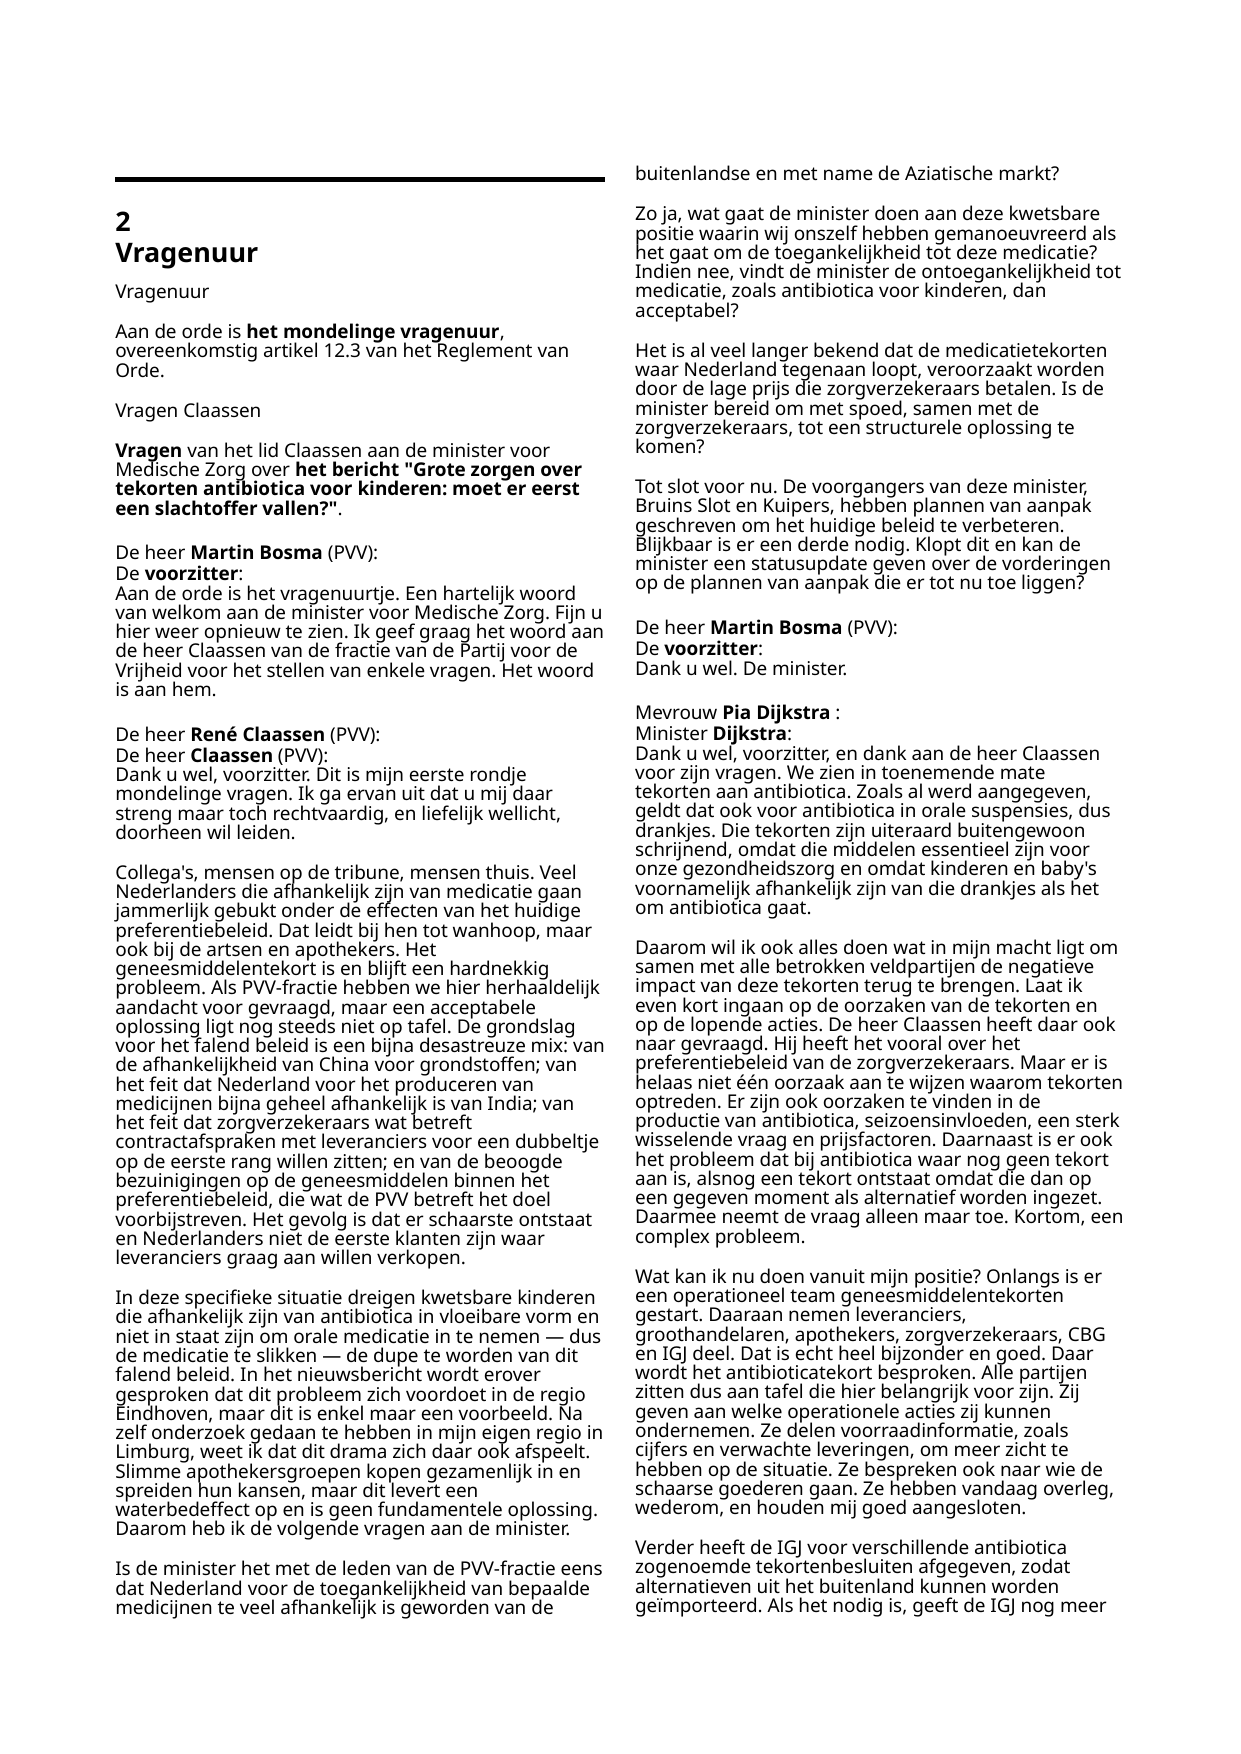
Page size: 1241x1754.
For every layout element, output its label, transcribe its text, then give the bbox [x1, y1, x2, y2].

text In deze specifieke situatie dreigen kwetsbare kinderen die afhankelijk zijn van antibiotica in vloeibare vorm en niet in staat zijn om orale medicatie in te nemen — dus de medicatie te slikken — de dupe te worden van dit falend beleid. In het nieuwsbericht wordt erover gesproken dat dit probleem zich voordoet in de regio Eindhoven, maar dit is enkel maar een voorbeeld. Na zelf onderzoek gedaan te hebben in mijn eigen regio in Limburg, weet ik dat dit drama zich daar ook afspeelt. Slimme apothekersgroepen kopen gezamenlijk in en spreiden hun kansen, maar dit levert een waterbedeffect op en is geen fundamentele oplossing. Daarom heb ik de volgende vragen aan de minister. [115, 1289, 605, 1540]
text Vragen van het lid Claassen aan de minister voor Medische Zorg over het bericht "Grote zorgen over tekorten antibiotica voor kinderen: moet er eerst een slachtoffer vallen?". [115, 442, 605, 519]
text De heer Martin Bosma (PVV): [635, 614, 1125, 640]
text 2 [115, 203, 605, 239]
text De heer Claassen (PVV): [115, 747, 605, 766]
text Tot slot voor nu. De voorgangers van deze minister, Bruins Slot en Kuipers, hebben plannen van aanpak geschreven om het huidige beleid te verbeteren. Blijkbaar is er een derde nodig. Klopt dit en kan de minister een statusupdate geven over de vorderingen op de plannen van aanpak die er tot nu toe liggen? [635, 478, 1125, 594]
text Daarom wil ik ook alles doen wat in mijn macht ligt om samen met alle betrokken veldpartijen de negatieve impact van deze tekorten terug te brengen. Laat ik even kort ingaan op de oorzaken van de tekorten en op de lopende acties. De heer Claassen heeft daar ook naar gevraagd. Hij heeft het vooral over het preferentiebeleid van de zorgverzekeraars. Maar er is helaas niet één oorzaak aan te wijzen waarom tekorten optreden. Er zijn ook oorzaken te vinden in de productie van antibiotica, seizoensinvloeden, een sterk wisselende vraag en prijsfactoren. Daarnaast is er ook het probleem dat bij antibiotica waar nog geen tekort aan is, alsnog een tekort ontstaat omdat die dan op een gegeven moment als alternatief worden ingezet. Daarmee neemt de vraag alleen maar toe. Kortom, een complex probleem. [635, 939, 1125, 1247]
text Aan de orde is het vragenuurtje. Een hartelijk woord van welkom aan de minister voor Medische Zorg. Fijn u hier weer opnieuw te zien. Ik geef graag het woord aan de heer Claassen van de fractie van de Partij voor de Vrijheid voor het stellen van enkele vragen. Het woord is aan hem. [115, 584, 605, 700]
text Dank u wel, voorzitter. Dit is mijn eerste rondje mondelinge vragen. Ik ga ervan uit dat u mij daar streng maar toch rechtvaardig, en liefelijk wellicht, doorheen wil leiden. [115, 766, 605, 843]
text De voorzitter: [635, 640, 1125, 659]
text Verder heeft de IGJ voor verschillende antibiotica zogenoemde tekortenbesluiten afgegeven, zodat alternatieven uit het buitenland kunnen worden geïmporteerd. Als het nodig is, geeft de IGJ nog meer [635, 1539, 1125, 1616]
text Zo ja, wat gaat de minister doen aan deze kwetsbare positie waarin wij onszelf hebben gemanoeuvreerd als het gaat om de toegankelijkheid tot deze medicatie? Indien nee, vindt de minister de ontoegankelijkheid tot medicatie, zoals antibiotica voor kinderen, dan acceptabel? [635, 205, 1125, 321]
text Mevrouw Pia Dijkstra : [635, 699, 1125, 725]
text Aan de orde is het mondelinge vragenuur, overeenkomstig artikel 12.3 van het Reglement van Orde. [115, 323, 605, 381]
text Vragen Claassen [115, 402, 605, 421]
text buitenlandse en met name de Aziatische markt? [635, 165, 1125, 184]
text Het is al veel langer bekend dat de medicatietekorten waar Nederland tegenaan loopt, veroorzaakt worden door de lage prijs die zorgverzekeraars betalen. Is de minister bereid om met spoed, samen met de zorgverzekeraars, tot een structurele oplossing te komen? [635, 342, 1125, 457]
text De heer Martin Bosma (PVV): [115, 539, 605, 565]
text Vragenuur [115, 283, 605, 302]
text Wat kan ik nu doen vanuit mijn positie? Onlangs is er een operationeel team geneesmiddelentekorten gestart. Daaraan nemen leveranciers, groothandelaren, apothekers, zorgverzekeraars, CBG en IGJ deel. Dat is echt heel bijzonder en goed. Daar wordt het antibioticatekort besproken. Alle partijen zitten dus aan tafel die hier belangrijk voor zijn. Zij geven aan welke operationele acties zij kunnen ondernemen. Ze delen voorraadinformatie, zoals cijfers en verwachte leveringen, om meer zicht te hebben op de situatie. Ze bespreken ook naar wie de schaarse goederen gaan. Ze hebben vandaag overleg, wederom, en houden mij goed aangesloten. [635, 1268, 1125, 1518]
text De voorzitter: [115, 565, 605, 584]
text Is de minister het met de leden van de PVV-fractie eens dat Nederland voor de toegankelijkheid van bepaalde medicijnen te veel afhankelijk is geworden van de [115, 1560, 605, 1618]
text Dank u wel. De minister. [635, 659, 1125, 679]
text Vragenuur [115, 239, 605, 283]
text Collega's, mensen op de tribune, mensen thuis. Veel Nederlanders die afhankelijk zijn van medicatie gaan jammerlijk gebukt onder de effecten van het huidige preferentiebeleid. Dat leidt bij hen tot wanhoop, maar ook bij de artsen en apothekers. Het geneesmiddelentekort is en blijft een hardnekkig probleem. Als PVV-fractie hebben we hier herhaaldelijk aandacht voor gevraagd, maar een acceptabele oplossing ligt nog steeds niet op tafel. De grondslag voor het falend beleid is een bijna desastreuze mix: van de afhankelijkheid van China voor grondstoffen; van het feit dat Nederland voor het produceren van medicijnen bijna geheel afhankelijk is van India; van het feit dat zorgverzekeraars wat betreft contractafspraken met leveranciers voor een dubbeltje op de eerste rang willen zitten; en van de beoogde bezuinigingen op de geneesmiddelen binnen het preferentiebeleid, die wat de PVV betreft het doel voorbijstreven. Het gevolg is dat er schaarste ontstaat en Nederlanders niet de eerste klanten zijn waar leveranciers graag aan willen verkopen. [115, 864, 605, 1268]
text Dank u wel, voorzitter, en dank aan de heer Claassen voor zijn vragen. We zien in toenemende mate tekorten aan antibiotica. Zoals al werd aangegeven, geldt dat ook voor antibiotica in orale suspensies, dus drankjes. Die tekorten zijn uiteraard buitengewoon schrijnend, omdat die middelen essentieel zijn voor onze gezondheidszorg en omdat kinderen en baby's voornamelijk afhankelijk zijn van die drankjes als het om antibiotica gaat. [635, 744, 1125, 918]
text Minister Dijkstra: [635, 725, 1125, 744]
text De heer René Claassen (PVV): [115, 721, 605, 747]
